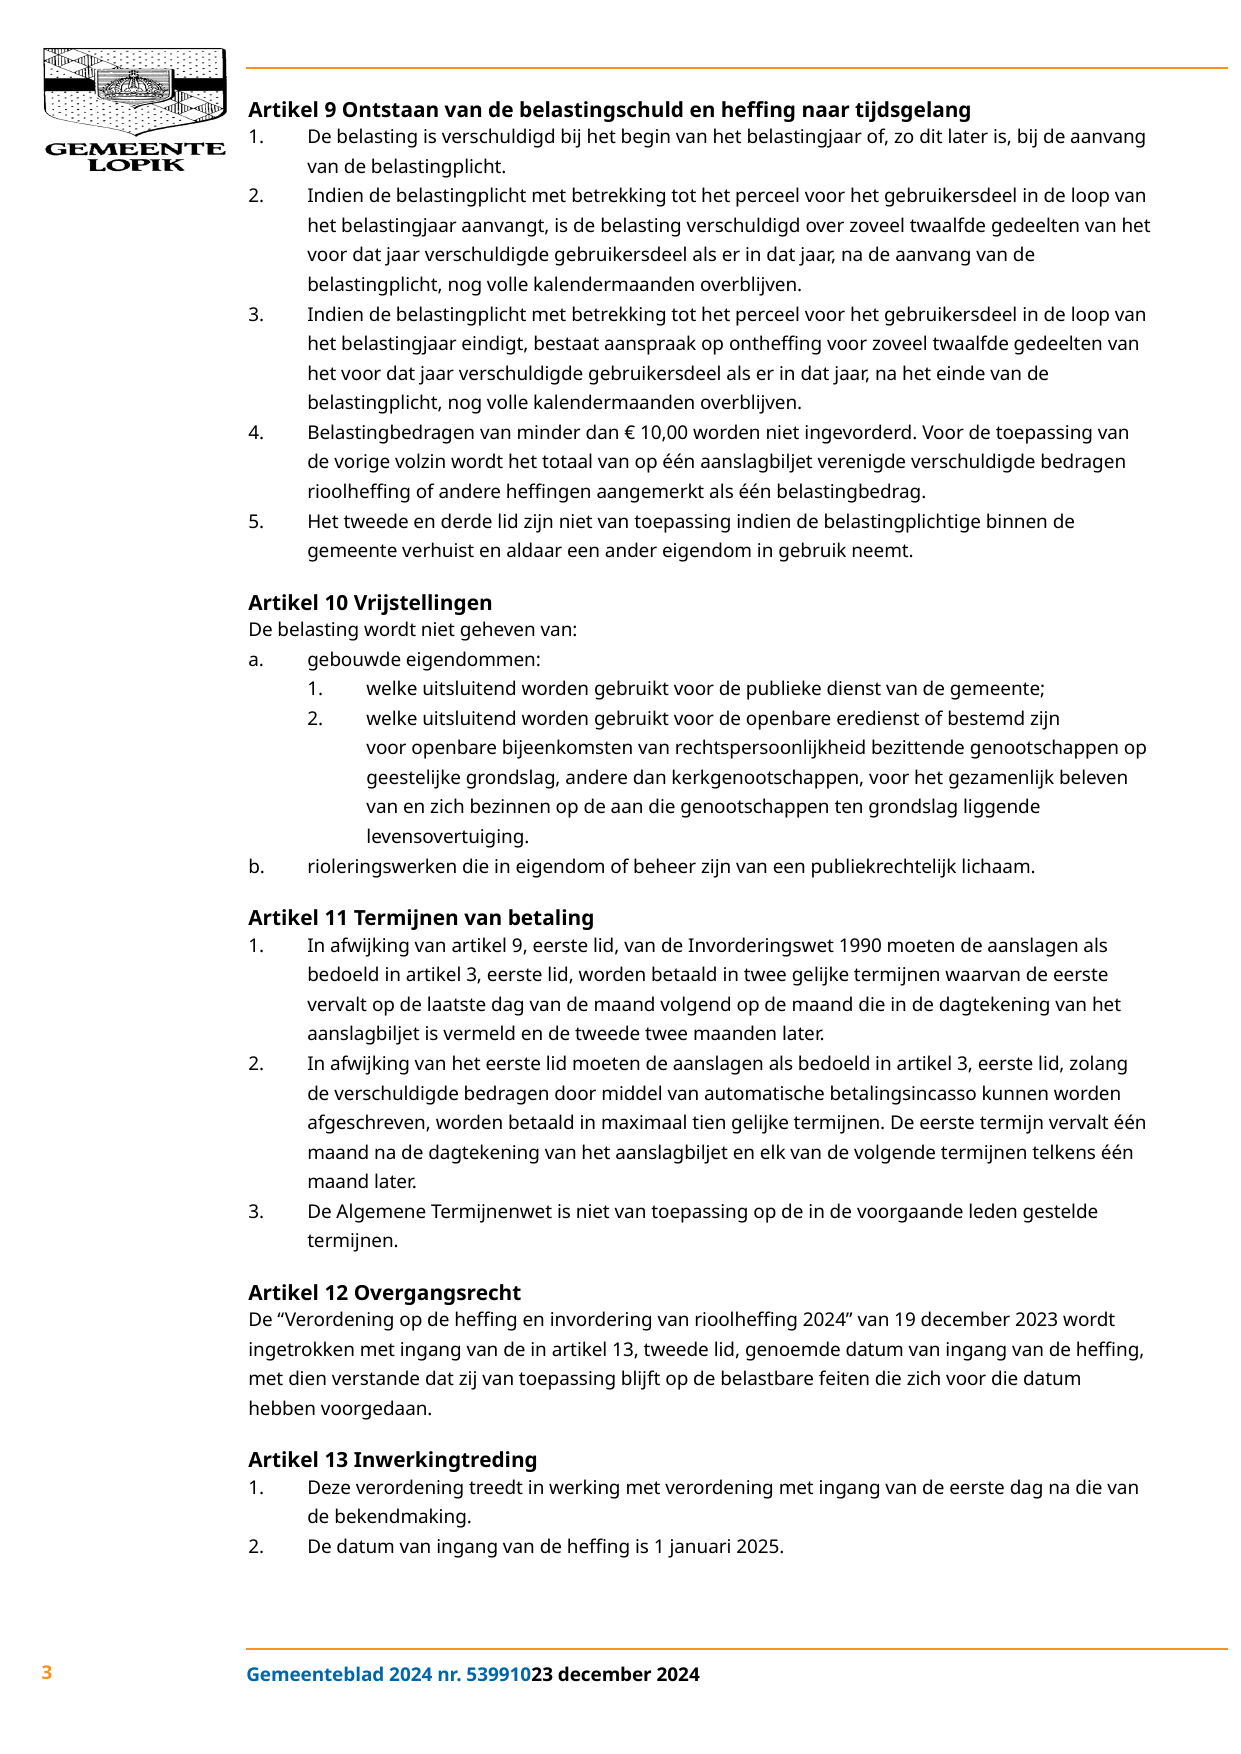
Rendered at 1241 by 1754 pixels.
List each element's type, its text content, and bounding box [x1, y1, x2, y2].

list rioleringswerken die in eigendom of beheer zijn van een publiekrechtelijk lichaam. [248, 853, 1152, 879]
text Artikel 11 Termijnen van betaling [248, 903, 1152, 932]
list De belasting is verschuldigd bij het begin van het belastingjaar of, zo dit later is, bij de aanvang van de belastingplicht. [248, 123, 1152, 178]
list Belastingbedragen van minder dan € 10,00 worden niet ingevorderd. Voor de toepassing van de vorige volzin wordt het totaal van op één aanslagbiljet verenigde verschuldigde bedragen rioolheffing of andere heffingen aangemerkt als één belastingbedrag. [248, 419, 1152, 504]
text Artikel 12 Overgangsrecht [248, 1278, 1152, 1306]
text De “Verordening op de heffing en invordering van rioolheffing 2024” van 19 december 2023 wordt ingetrokken met ingang van de in artikel 13, tweede lid, genoemde datum van ingang van de heffing, met dien verstande dat zij van toepassing blijft op de belastbare feiten die zich voor die datum hebben voorgedaan. [248, 1306, 1152, 1421]
list Indien de belastingplicht met betrekking tot het perceel voor het gebruikersdeel in de loop van het belastingjaar aanvangt, is de belasting verschuldigd over zoveel twaalfde gedeelten van het voor dat jaar verschuldigde gebruikersdeel als er in dat jaar, na de aanvang van de belastingplicht, nog volle kalendermaanden overblijven. [248, 182, 1152, 297]
list In afwijking van artikel 9, eerste lid, van de Invorderingswet 1990 moeten de aanslagen als bedoeld in artikel 3, eerste lid, worden betaald in twee gelijke termijnen waarvan de eerste vervalt op de laatste dag van de maand volgend op de maand die in de dagtekening van het aanslagbiljet is vermeld en de tweede twee maanden later. [248, 932, 1152, 1046]
text Artikel 10 Vrijstellingen [248, 588, 1152, 616]
list Het tweede en derde lid zijn niet van toepassing indien de belastingplichtige binnen de gemeente verhuist en aldaar een ander eigendom in gebruik neemt. [248, 508, 1152, 563]
list Indien de belastingplicht met betrekking tot het perceel voor het gebruikersdeel in de loop van het belastingjaar eindigt, bestaat aanspraak op ontheffing voor zoveel twaalfde gedeelten van het voor dat jaar verschuldigde gebruikersdeel als er in dat jaar, na het einde van de belastingplicht, nog volle kalendermaanden overblijven. [248, 301, 1152, 415]
list welke uitsluitend worden gebruikt voor de openbare eredienst of bestemd zijn [307, 705, 1152, 731]
list welke uitsluitend worden gebruikt voor de publieke dienst van de gemeente; [307, 675, 1152, 701]
list gebouwde eigendommen: [248, 646, 1152, 672]
text Artikel 13 Inwerkingtreding [248, 1446, 1152, 1474]
list De Algemene Termijnenwet is niet van toepassing op de in de voorgaande leden gestelde termijnen. [248, 1198, 1152, 1253]
picture [41, 47, 231, 172]
list voor openbare bijeenkomsten van rechtspersoonlijkheid bezittende genootschappen op geestelijke grondslag, andere dan kerkgenootschappen, voor het gezamenlijk beleven van en zich bezinnen op de aan die genootschappen ten grondslag liggende levensovertuiging. [307, 734, 1152, 849]
list Deze verordening treedt in werking met verordening met ingang van de eerste dag na die van de bekendmaking. [248, 1474, 1152, 1529]
text Artikel 9 Ontstaan van de belastingschuld en heffing naar tijdsgelang [248, 95, 1152, 123]
list De datum van ingang van de heffing is 1 januari 2025. [248, 1533, 1152, 1559]
text De belasting wordt niet geheven van: [248, 616, 1152, 642]
list In afwijking van het eerste lid moeten de aanslagen als bedoeld in artikel 3, eerste lid, zolang de verschuldigde bedragen door middel van automatische betalingsincasso kunnen worden afgeschreven, worden betaald in maximaal tien gelijke termijnen. De eerste termijn vervalt één maand na de dagtekening van het aanslagbiljet en elk van de volgende termijnen telkens één maand later. [248, 1050, 1152, 1194]
